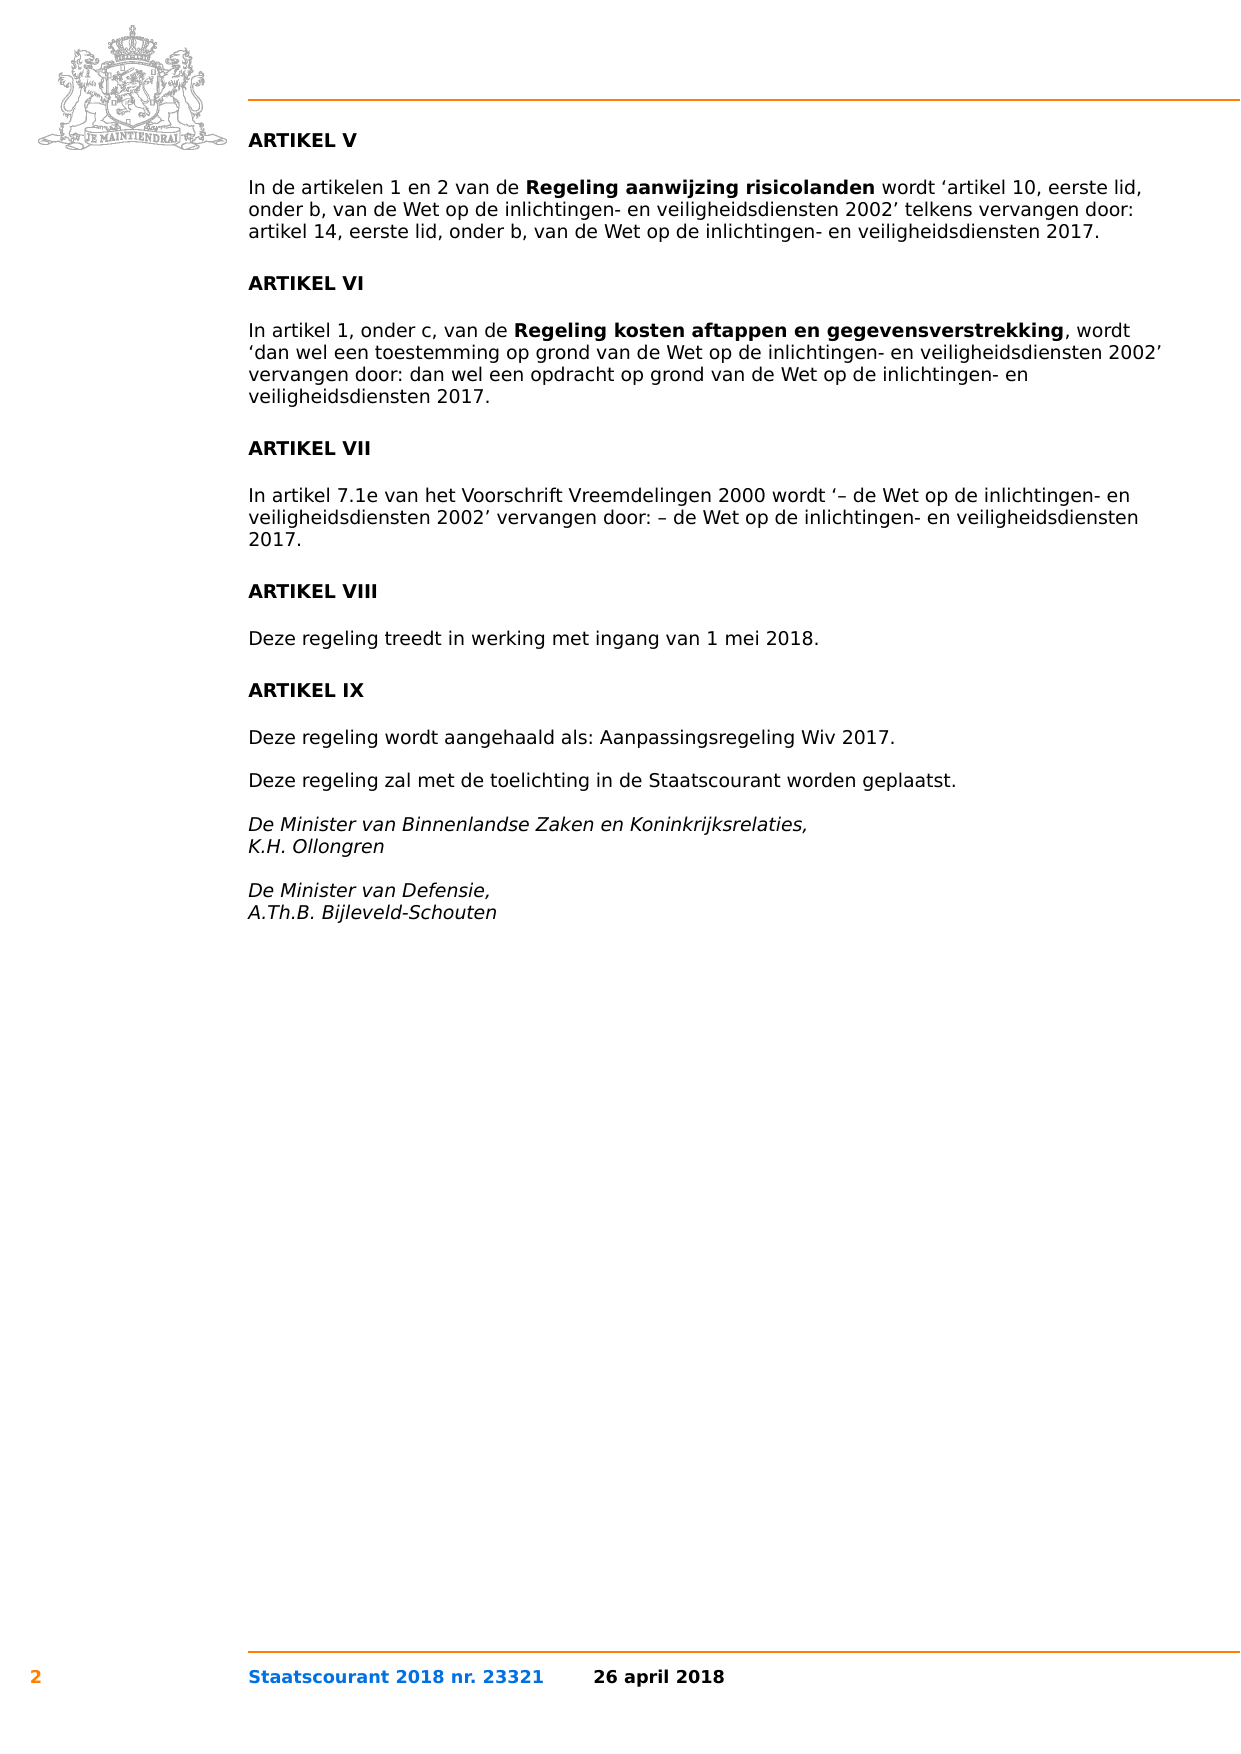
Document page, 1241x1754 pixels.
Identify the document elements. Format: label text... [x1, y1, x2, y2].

text Deze regeling zal met de toelichting in de Staatscourant worden geplaatst. [248, 770, 1163, 792]
text De Minister van Binnenlandse Zaken en Koninkrijksrelaties, K.H. Ollongren [248, 814, 1163, 858]
text De Minister van Defensie, A.Th.B. Bijleveld-Schouten [248, 880, 1163, 924]
subtitle ARTIKEL IX [248, 679, 1163, 702]
text In artikel 7.1e van het Voorschrift Vreemdelingen 2000 wordt ‘– de Wet op de inlichtingen- en veiligheidsdiensten 2002’ vervangen door: – de Wet op de inlichtingen- en veiligheidsdiensten 2017. [248, 485, 1163, 551]
subtitle ARTIKEL V [248, 130, 1163, 152]
picture [38, 25, 227, 150]
text Deze regeling treedt in werking met ingang van 1 mei 2018. [248, 628, 1163, 649]
text In de artikelen 1 en 2 van de Regeling aanwijzing risicolanden wordt ‘artikel 10, eerste lid, onder b, van de Wet op de inlichtingen- en veiligheidsdiensten 2002’ telkens vervangen door: artikel 14, eerste lid, onder b, van de Wet op de inlichtingen- en veiligheidsdiensten 2017. [248, 177, 1163, 243]
subtitle ARTIKEL VIII [248, 581, 1163, 603]
text Deze regeling wordt aangehaald als: Aanpassingsregeling Wiv 2017. [248, 727, 1163, 748]
subtitle ARTIKEL VI [248, 273, 1163, 295]
text In artikel 1, onder c, van de Regeling kosten aftappen en gegevensverstrekking, wordt ‘dan wel een toestemming op grond van de Wet op de inlichtingen- en veiligheidsdiensten 2002’ vervangen door: dan wel een opdracht op grond van de Wet op de inlichtingen- en veiligheidsdiensten 2017. [248, 320, 1163, 408]
subtitle ARTIKEL VII [248, 438, 1163, 460]
